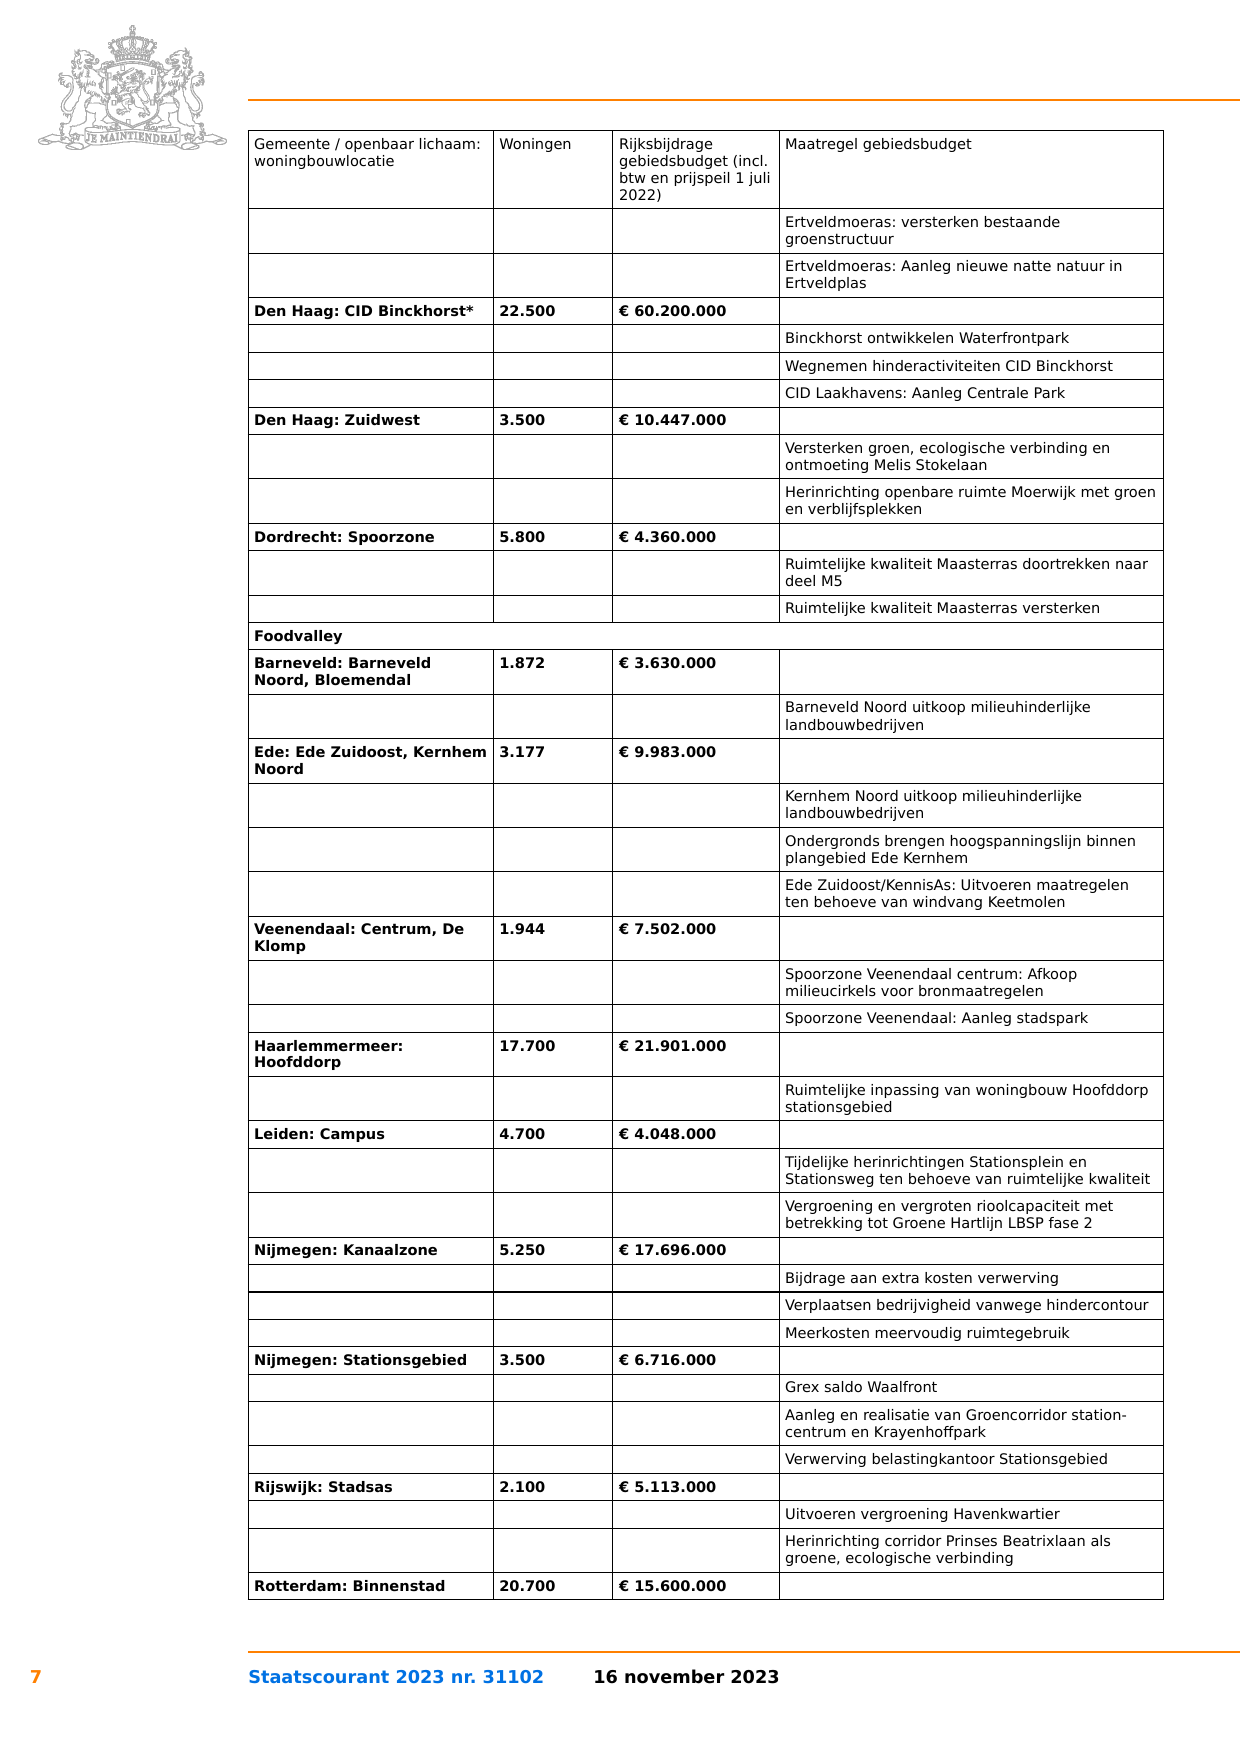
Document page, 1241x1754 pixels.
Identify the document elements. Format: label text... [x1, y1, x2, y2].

table_cell [613, 254, 779, 297]
table_cell [249, 1501, 493, 1527]
table_cell [613, 1293, 779, 1319]
table_cell € 21.901.000 [613, 1033, 779, 1076]
table_cell Nijmegen: Kanaalzone [249, 1238, 493, 1264]
table_cell [249, 1193, 493, 1237]
table_cell Leiden: Campus [249, 1121, 493, 1148]
table_cell Uitvoeren vergroening Havenkwartier [780, 1501, 1163, 1527]
table_cell Kernhem Noord uitkoop milieuhinderlijke landbouwbedrijven [780, 784, 1163, 827]
table_cell [613, 209, 779, 253]
table_cell Meerkosten meervoudig ruimtegebruik [780, 1320, 1163, 1346]
table_cell 1.944 [494, 917, 612, 960]
table_cell 22.500 [494, 298, 612, 324]
table_cell CID Laakhavens: Aanleg Centrale Park [780, 380, 1163, 407]
table_header Maatregel gebiedsbudget [780, 131, 1163, 208]
table_cell [613, 961, 779, 1004]
table_cell [613, 380, 779, 407]
table_cell [494, 1320, 612, 1346]
table_cell [780, 524, 1163, 550]
table_cell [780, 739, 1163, 782]
table_cell [613, 872, 779, 916]
table_cell Ede Zuidoost/KennisAs: Uitvoeren maatregelen ten behoeve van windvang Keetmolen [780, 872, 1163, 916]
table_cell [494, 209, 612, 253]
table_cell [249, 479, 493, 523]
table_cell [494, 1529, 612, 1572]
table_cell [613, 1149, 779, 1192]
table_cell Foodvalley [249, 623, 1163, 649]
table_cell [613, 551, 779, 594]
table_cell [613, 325, 779, 352]
table_cell Aanleg en realisatie van Groencorridor station-centrum en Krayenhoffpark [780, 1402, 1163, 1445]
table_cell [249, 1320, 493, 1346]
table_cell [249, 254, 493, 297]
table_cell [613, 1446, 779, 1473]
table_cell Ondergronds brengen hoogspanningslijn binnen plangebied Ede Kernhem [780, 828, 1163, 871]
table_cell [780, 408, 1163, 434]
table_cell [780, 650, 1163, 694]
table_cell [613, 828, 779, 871]
table_cell Ruimtelijke kwaliteit Maasterras versterken [780, 596, 1163, 622]
table_cell € 4.360.000 [613, 524, 779, 550]
table_cell Den Haag: CID Binckhorst* [249, 298, 493, 324]
table_cell [780, 1347, 1163, 1373]
table_cell [494, 1077, 612, 1120]
table_cell Rotterdam: Binnenstad [249, 1573, 493, 1599]
table_cell [249, 353, 493, 379]
table_cell [494, 1193, 612, 1237]
table_cell [613, 1529, 779, 1572]
table_cell 1.872 [494, 650, 612, 694]
table_cell [494, 435, 612, 478]
table_cell [249, 1402, 493, 1445]
table_cell Haarlemmermeer: Hoofddorp [249, 1033, 493, 1076]
table_cell [249, 872, 493, 916]
table_cell [613, 1320, 779, 1346]
table_cell [249, 551, 493, 594]
table_cell [494, 1446, 612, 1473]
table_header Rijksbijdrage gebiedsbudget (incl. btw en prijspeil 1 juli 2022) [613, 131, 779, 208]
table_cell [249, 1529, 493, 1572]
table_cell [494, 784, 612, 827]
table_cell [494, 479, 612, 523]
table_cell [780, 917, 1163, 960]
table_cell Ede: Ede Zuidoost, Kernhem Noord [249, 739, 493, 782]
table_cell [494, 1149, 612, 1192]
table_cell 4.700 [494, 1121, 612, 1148]
table_cell [249, 961, 493, 1004]
table_cell [494, 325, 612, 352]
table_cell Ertveldmoeras: Aanleg nieuwe natte natuur in Ertveldplas [780, 254, 1163, 297]
table_cell 2.100 [494, 1474, 612, 1500]
table_cell € 10.447.000 [613, 408, 779, 434]
table_cell [494, 254, 612, 297]
table_cell [494, 1501, 612, 1527]
table_cell [494, 695, 612, 738]
table_cell [613, 1265, 779, 1291]
table_cell Ertveldmoeras: versterken bestaande groenstructuur [780, 209, 1163, 253]
table_cell [613, 695, 779, 738]
picture [38, 25, 227, 150]
table_cell € 17.696.000 [613, 1238, 779, 1264]
table_cell Versterken groen, ecologische verbinding en ontmoeting Melis Stokelaan [780, 435, 1163, 478]
table_cell Dordrecht: Spoorzone [249, 524, 493, 550]
table_cell Grex saldo Waalfront [780, 1375, 1163, 1401]
table_cell [249, 828, 493, 871]
table_cell € 4.048.000 [613, 1121, 779, 1148]
table_cell [613, 479, 779, 523]
table_cell [249, 596, 493, 622]
table_cell Verwerving belastingkantoor Stationsgebied [780, 1446, 1163, 1473]
table_cell [613, 435, 779, 478]
table_cell € 5.113.000 [613, 1474, 779, 1500]
table_cell [780, 1573, 1163, 1599]
table_cell [494, 596, 612, 622]
table_cell [249, 784, 493, 827]
table_cell 3.500 [494, 408, 612, 434]
table_cell [249, 1265, 493, 1291]
table_cell Bijdrage aan extra kosten verwerving [780, 1265, 1163, 1291]
table_cell Ruimtelijke kwaliteit Maasterras doortrekken naar deel M5 [780, 551, 1163, 594]
table_cell € 60.200.000 [613, 298, 779, 324]
table_cell [494, 961, 612, 1004]
table_cell [613, 1005, 779, 1032]
table_cell [494, 1005, 612, 1032]
table_cell Nijmegen: Stationsgebied [249, 1347, 493, 1373]
table_cell [780, 298, 1163, 324]
table_cell [613, 784, 779, 827]
table_cell [613, 1402, 779, 1445]
table_cell [494, 1402, 612, 1445]
table_cell Wegnemen hinderactiviteiten CID Binckhorst [780, 353, 1163, 379]
table_cell [494, 872, 612, 916]
table_header Gemeente / openbaar lichaam: woningbouwlocatie [249, 131, 493, 208]
table_cell [249, 325, 493, 352]
table_cell [249, 1293, 493, 1319]
table_cell [613, 1501, 779, 1527]
table_cell € 7.502.000 [613, 917, 779, 960]
table_cell [494, 353, 612, 379]
table_cell Spoorzone Veenendaal: Aanleg stadspark [780, 1005, 1163, 1032]
table_cell [249, 1005, 493, 1032]
table_cell € 15.600.000 [613, 1573, 779, 1599]
table_cell [249, 695, 493, 738]
table_cell 17.700 [494, 1033, 612, 1076]
table_cell [780, 1474, 1163, 1500]
table_cell [494, 551, 612, 594]
table_cell [613, 596, 779, 622]
table_cell [613, 353, 779, 379]
table_cell Spoorzone Veenendaal centrum: Afkoop milieucirkels voor bronmaatregelen [780, 961, 1163, 1004]
table_cell [780, 1033, 1163, 1076]
table_cell [780, 1121, 1163, 1148]
table_cell [494, 1375, 612, 1401]
table_cell [494, 828, 612, 871]
table_cell 3.177 [494, 739, 612, 782]
table_cell 20.700 [494, 1573, 612, 1599]
table_cell [780, 1238, 1163, 1264]
table_cell Vergroening en vergroten rioolcapaciteit met betrekking tot Groene Hartlijn LBSP fase 2 [780, 1193, 1163, 1237]
table_cell Barneveld: Barneveld Noord, Bloemendal [249, 650, 493, 694]
table_cell 5.250 [494, 1238, 612, 1264]
table_cell Veenendaal: Centrum, De Klomp [249, 917, 493, 960]
table_cell Barneveld Noord uitkoop milieuhinderlijke landbouwbedrijven [780, 695, 1163, 738]
table_cell [494, 380, 612, 407]
table_cell [249, 209, 493, 253]
table_cell [613, 1077, 779, 1120]
table_cell [249, 1375, 493, 1401]
table_cell [249, 1149, 493, 1192]
table_cell Den Haag: Zuidwest [249, 408, 493, 434]
table_cell € 6.716.000 [613, 1347, 779, 1373]
table_cell 5.800 [494, 524, 612, 550]
table_cell [613, 1193, 779, 1237]
table_cell Rijswijk: Stadsas [249, 1474, 493, 1500]
table_cell Verplaatsen bedrijvigheid vanwege hindercontour [780, 1293, 1163, 1319]
table_cell [494, 1265, 612, 1291]
table_cell [613, 1375, 779, 1401]
table_cell Ruimtelijke inpassing van woningbouw Hoofddorp stationsgebied [780, 1077, 1163, 1120]
table_cell Herinrichting openbare ruimte Moerwijk met groen en verblijfsplekken [780, 479, 1163, 523]
table_cell 3.500 [494, 1347, 612, 1373]
table_header Woningen [494, 131, 612, 208]
table_cell [249, 435, 493, 478]
table_cell [249, 1077, 493, 1120]
table_cell [494, 1293, 612, 1319]
table_cell € 3.630.000 [613, 650, 779, 694]
table_cell [249, 380, 493, 407]
table_cell € 9.983.000 [613, 739, 779, 782]
table_cell Binckhorst ontwikkelen Waterfrontpark [780, 325, 1163, 352]
table_cell Tijdelijke herinrichtingen Stationsplein en Stationsweg ten behoeve van ruimtelijke kwaliteit [780, 1149, 1163, 1192]
table_cell [249, 1446, 493, 1473]
table_cell Herinrichting corridor Prinses Beatrixlaan als groene, ecologische verbinding [780, 1529, 1163, 1572]
